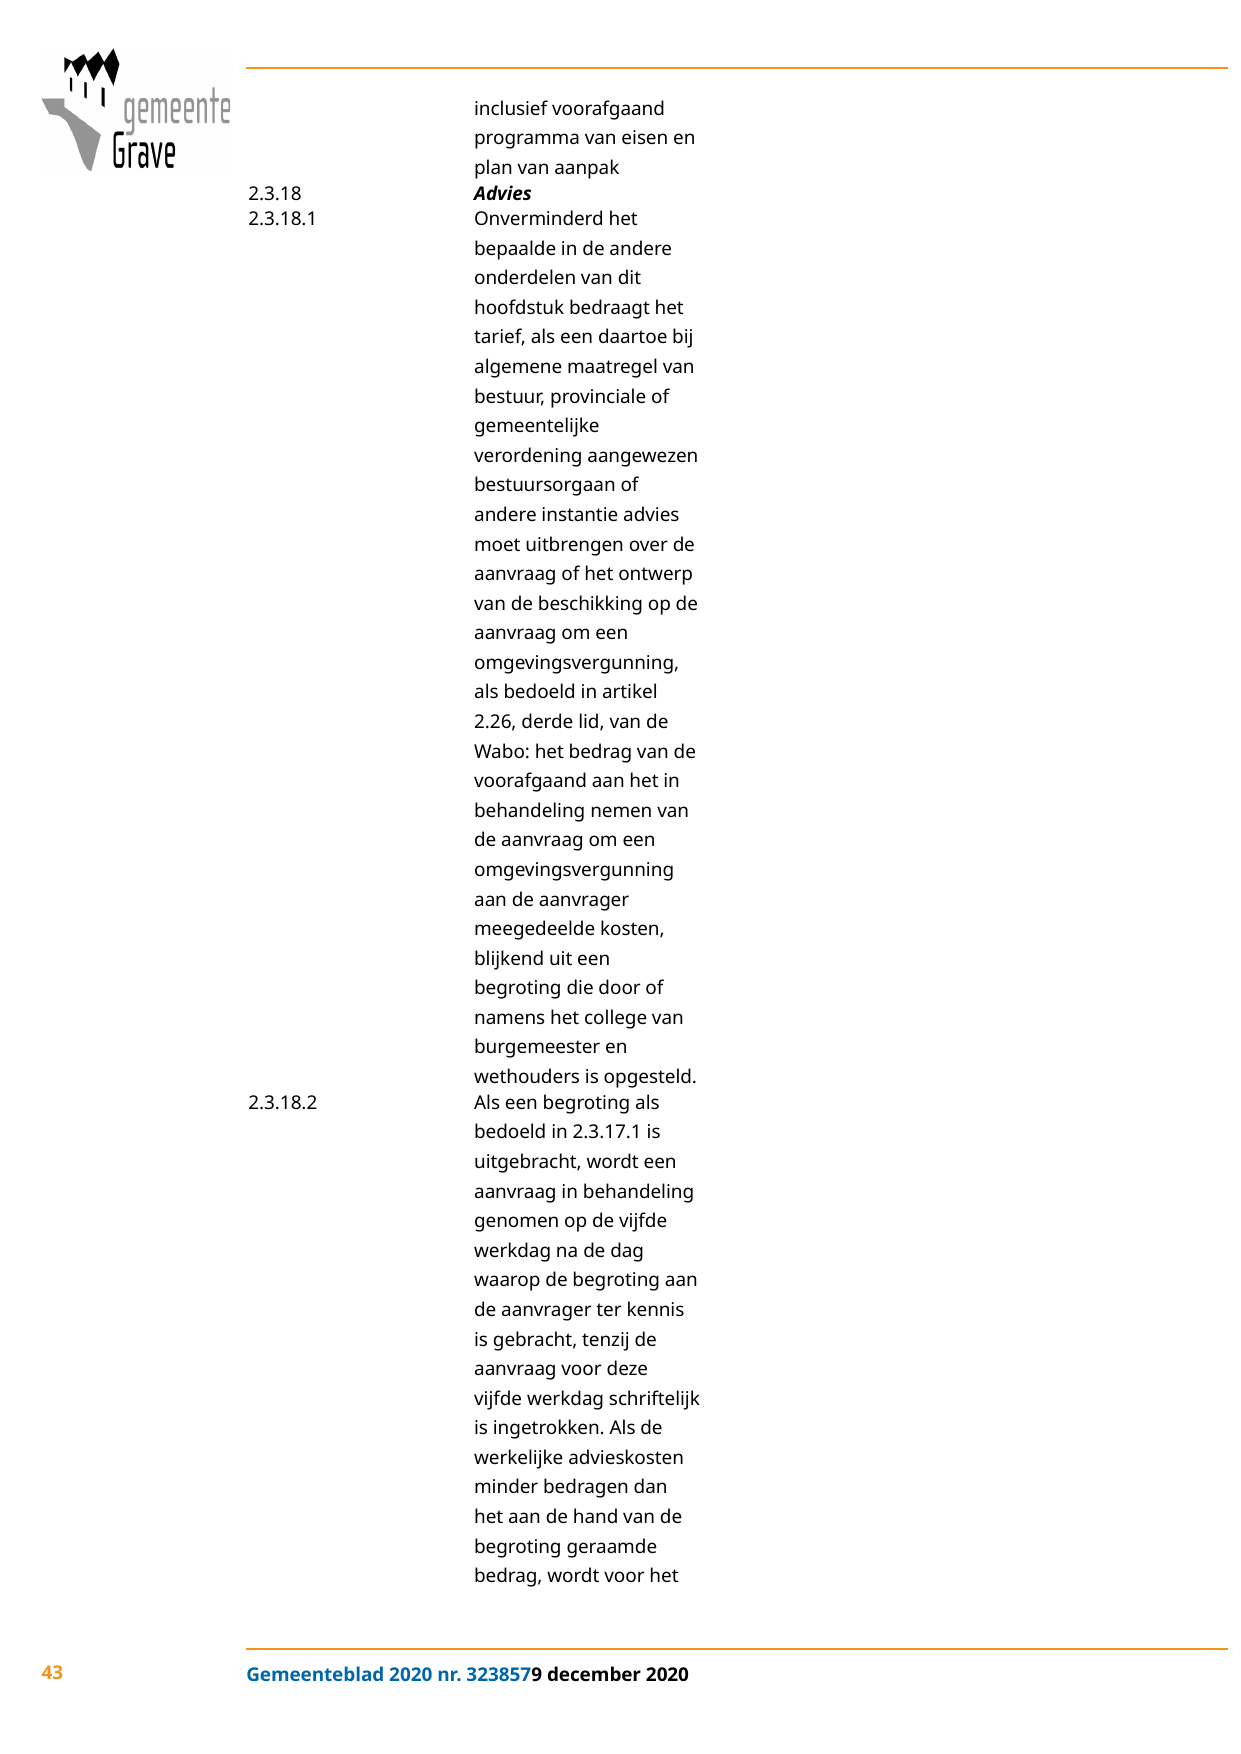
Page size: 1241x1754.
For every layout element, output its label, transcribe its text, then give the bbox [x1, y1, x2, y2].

table_cell [926, 205, 1152, 1089]
table_cell Onverminderd het bepaalde in de andere onderdelen van dit hoofdstuk bedraagt het tarief, als een daartoe bij algemene maatregel van bestuur, provinciale of gemeentelijke verordening aangewezen bestuursorgaan of andere instantie advies moet uitbrengen over de aanvraag of het ontwerp van de beschikking op de aanvraag om een omgevingsvergunning, als bedoeld in artikel 2.26, derde lid, van de Wabo: het bedrag van de voorafgaand aan het in behandeling nemen van de aanvraag om een omgevingsvergunning aan de aanvrager meegedeelde kosten, blijkend uit een begroting die door of namens het college van burgemeester en wethouders is opgesteld. [474, 205, 700, 1089]
table_cell [248, 95, 474, 180]
table_cell [700, 95, 926, 180]
table_cell inclusief voorafgaand programma van eisen en plan van aanpak [474, 95, 700, 180]
table_cell [700, 1089, 926, 1588]
table_cell 2.3.18.1 [248, 205, 474, 1089]
table_cell 2.3.18.2 [248, 1089, 474, 1588]
table_cell [926, 1089, 1152, 1588]
picture [41, 47, 231, 172]
table_cell [700, 205, 926, 1089]
table_cell Als een begroting als bedoeld in 2.3.17.1 is uitgebracht, wordt een aanvraag in behandeling genomen op de vijfde werkdag na de dag waarop de begroting aan de aanvrager ter kennis is gebracht, tenzij de aanvraag voor deze vijfde werkdag schriftelijk is ingetrokken. Als de werkelijke advieskosten minder bedragen dan het aan de hand van de begroting geraamde bedrag, wordt voor het [474, 1089, 700, 1588]
table_cell 2.3.18 [248, 180, 474, 205]
table_cell Advies [474, 180, 700, 205]
table_cell [926, 180, 1152, 205]
table_cell [926, 95, 1152, 180]
table_cell [700, 180, 926, 205]
